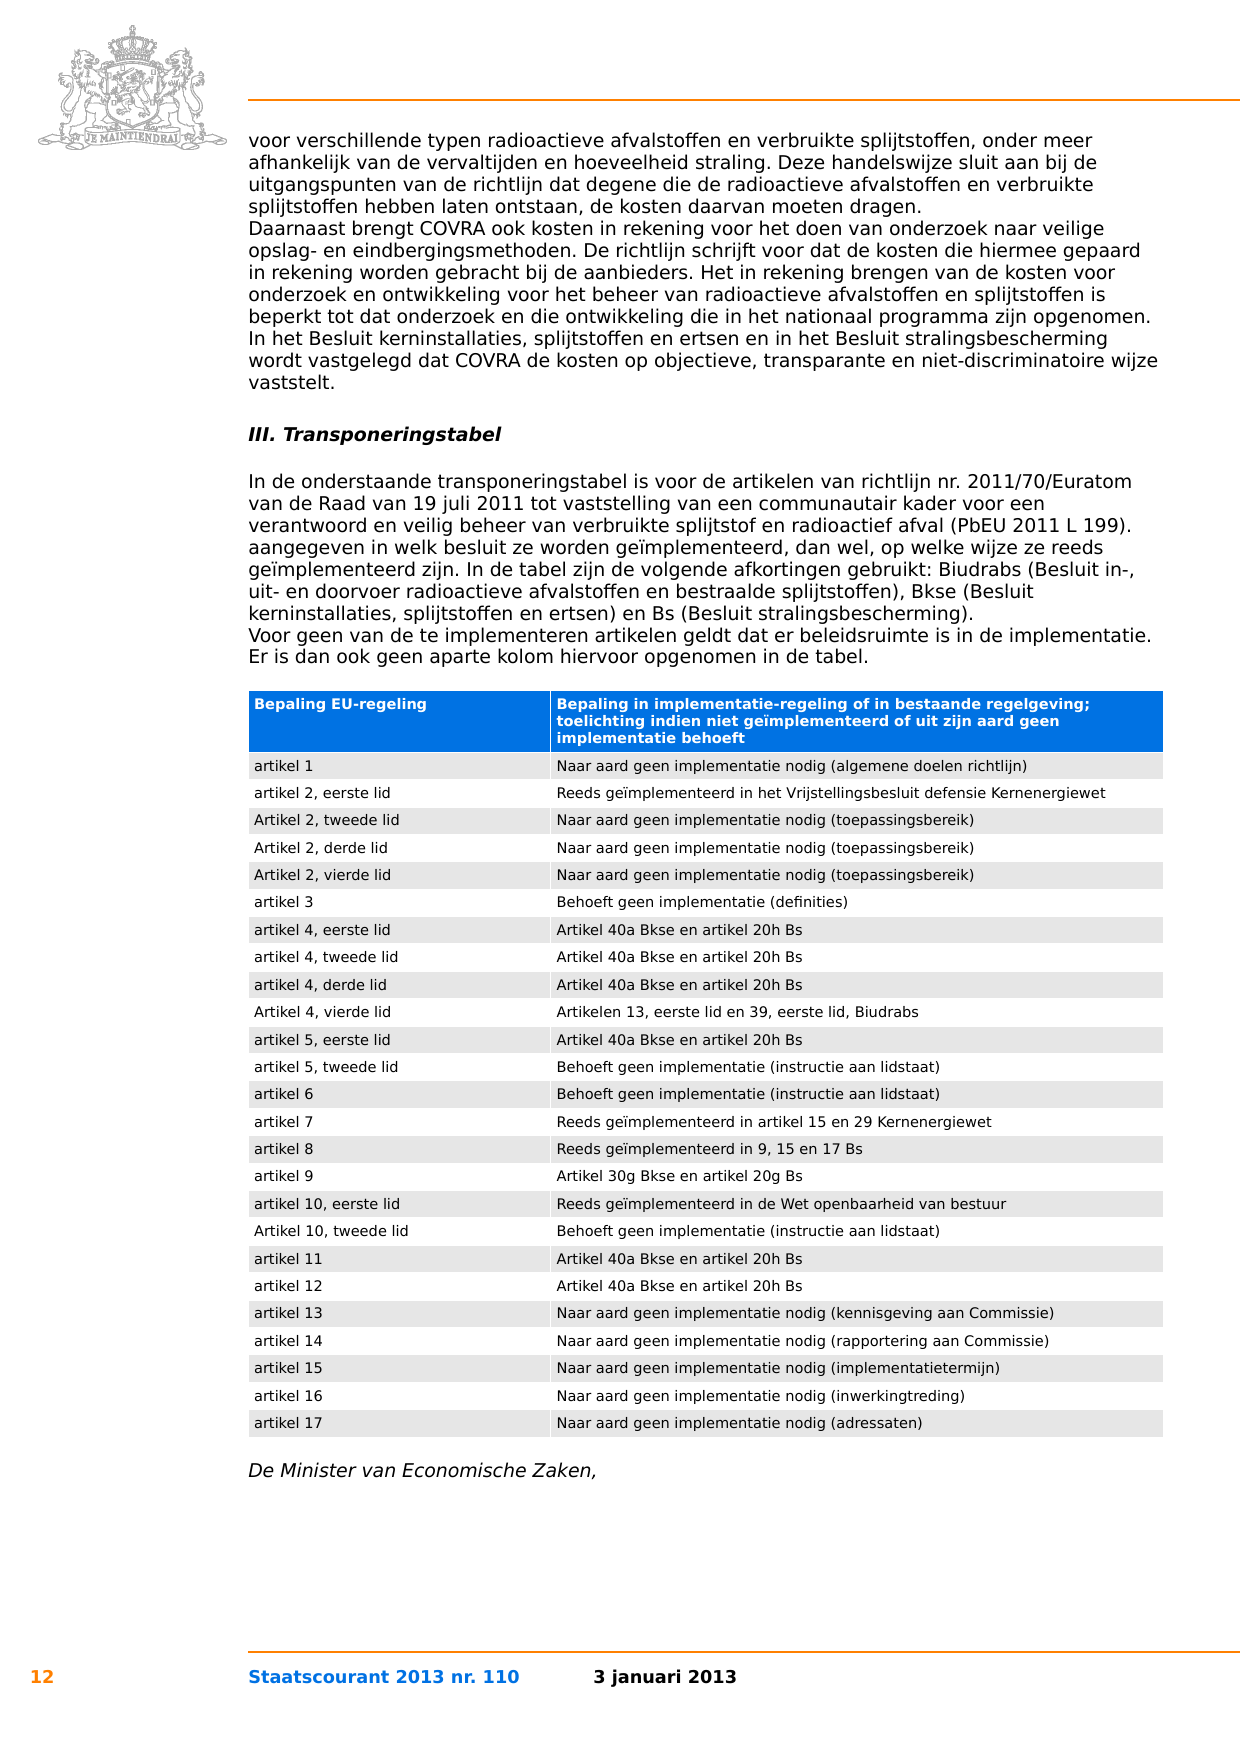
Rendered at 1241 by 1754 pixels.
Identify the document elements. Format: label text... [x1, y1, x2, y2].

table_cell Naar aard geen implementatie nodig (adressaten) [551, 1410, 1163, 1437]
table_cell artikel 4, tweede lid [249, 945, 550, 971]
table_cell artikel 8 [249, 1136, 550, 1163]
table_cell Artikel 40a Bkse en artikel 20h Bs [551, 945, 1163, 971]
table_cell Artikel 2, tweede lid [249, 808, 550, 834]
table_cell Artikel 40a Bkse en artikel 20h Bs [551, 972, 1163, 998]
text voor verschillende typen radioactieve afvalstoffen en verbruikte splijtstoffen, onder meer afhankelijk van de vervaltijden en hoeveelheid straling. Deze handelswijze sluit aan bij de uitgangspunten van de richtlijn dat degene die de radioactieve afvalstoffen en verbruikte splijtstoffen hebben laten ontstaan, de kosten daarvan moeten dragen. [248, 130, 1163, 218]
table_cell Behoeft geen implementatie (instructie aan lidstaat) [551, 1081, 1163, 1108]
text In het Besluit kerninstallaties, splijtstoffen en ertsen en in het Besluit stralingsbescherming wordt vastgelegd dat COVRA de kosten op objectieve, transparante en niet-discriminatoire wijze vaststelt. [248, 328, 1163, 394]
text Daarnaast brengt COVRA ook kosten in rekening voor het doen van onderzoek naar veilige opslag- en eindbergingsmethoden. De richtlijn schrijft voor dat de kosten die hiermee gepaard in rekening worden gebracht bij de aanbieders. Het in rekening brengen van de kosten voor onderzoek en ontwikkeling voor het beheer van radioactieve afvalstoffen en splijtstoffen is beperkt tot dat onderzoek en die ontwikkeling die in het nationaal programma zijn opgenomen. [248, 218, 1163, 328]
table_cell Artikel 4, vierde lid [249, 999, 550, 1026]
table_cell artikel 16 [249, 1383, 550, 1409]
text Voor geen van de te implementeren artikelen geldt dat er beleidsruimte is in de implementatie. Er is dan ook geen aparte kolom hiervoor opgenomen in de tabel. [248, 624, 1163, 668]
table_cell artikel 11 [249, 1246, 550, 1272]
table_cell Artikel 2, vierde lid [249, 862, 550, 889]
table_cell artikel 7 [249, 1109, 550, 1135]
table_cell artikel 14 [249, 1328, 550, 1354]
picture [38, 25, 227, 150]
table_header Bepaling EU-regeling [249, 691, 550, 752]
table_cell artikel 1 [249, 753, 550, 779]
table_cell Artikelen 13, eerste lid en 39, eerste lid, Biudrabs [551, 999, 1163, 1026]
table_cell artikel 17 [249, 1410, 550, 1437]
table_cell Naar aard geen implementatie nodig (kennisgeving aan Commissie) [551, 1301, 1163, 1327]
table_cell Naar aard geen implementatie nodig (toepassingsbereik) [551, 835, 1163, 861]
text In de onderstaande transponeringstabel is voor de artikelen van richtlijn nr. 2011/70/Euratom van de Raad van 19 juli 2011 tot vaststelling van een communautair kader voor een verantwoord en veilig beheer van verbruikte splijtstof en radioactief afval (PbEU 2011 L 199). aangegeven in welk besluit ze worden geïmplementeerd, dan wel, op welke wijze ze reeds geïmplementeerd zijn. In de tabel zijn de volgende afkortingen gebruikt: Biudrabs (Besluit in-, uit- en doorvoer radioactieve afvalstoffen en bestraalde splijtstoffen), Bkse (Besluit kerninstallaties, splijtstoffen en ertsen) en Bs (Besluit stralingsbescherming). [248, 471, 1163, 624]
table_cell artikel 4, eerste lid [249, 917, 550, 943]
table_cell Naar aard geen implementatie nodig (algemene doelen richtlijn) [551, 753, 1163, 779]
table_cell artikel 10, eerste lid [249, 1191, 550, 1217]
table_cell Artikel 2, derde lid [249, 835, 550, 861]
table_cell Artikel 30g Bkse en artikel 20g Bs [551, 1164, 1163, 1190]
subtitle III. Transponeringstabel [248, 424, 1163, 446]
table_cell Reeds geïmplementeerd in 9, 15 en 17 Bs [551, 1136, 1163, 1163]
table_cell Reeds geïmplementeerd in artikel 15 en 29 Kernenergiewet [551, 1109, 1163, 1135]
table_cell artikel 9 [249, 1164, 550, 1190]
table_cell Naar aard geen implementatie nodig (toepassingsbereik) [551, 808, 1163, 834]
table_cell Artikel 10, tweede lid [249, 1219, 550, 1245]
table_cell artikel 6 [249, 1081, 550, 1108]
text De Minister van Economische Zaken, [248, 1459, 1163, 1481]
table_cell artikel 15 [249, 1355, 550, 1382]
table_header Bepaling in implementatie-regeling of in bestaande regelgeving; toelichting indien niet geïmplementeerd of uit zijn aard geen implementatie behoeft [551, 691, 1163, 752]
table_cell Artikel 40a Bkse en artikel 20h Bs [551, 1246, 1163, 1272]
table_cell artikel 12 [249, 1273, 550, 1299]
table_cell artikel 4, derde lid [249, 972, 550, 998]
table_cell Artikel 40a Bkse en artikel 20h Bs [551, 1027, 1163, 1053]
table_cell Naar aard geen implementatie nodig (implementatietermijn) [551, 1355, 1163, 1382]
table_cell Behoeft geen implementatie (instructie aan lidstaat) [551, 1219, 1163, 1245]
table_cell Naar aard geen implementatie nodig (rapportering aan Commissie) [551, 1328, 1163, 1354]
table_cell Behoeft geen implementatie (definities) [551, 890, 1163, 916]
table_cell Naar aard geen implementatie nodig (toepassingsbereik) [551, 862, 1163, 889]
table_cell artikel 3 [249, 890, 550, 916]
table_cell Reeds geïmplementeerd in de Wet openbaarheid van bestuur [551, 1191, 1163, 1217]
table_cell Behoeft geen implementatie (instructie aan lidstaat) [551, 1054, 1163, 1080]
table_cell Artikel 40a Bkse en artikel 20h Bs [551, 917, 1163, 943]
table_cell Artikel 40a Bkse en artikel 20h Bs [551, 1273, 1163, 1299]
table_cell artikel 5, tweede lid [249, 1054, 550, 1080]
table_cell Reeds geïmplementeerd in het Vrijstellingsbesluit defensie Kernenergiewet [551, 780, 1163, 806]
table_cell artikel 13 [249, 1301, 550, 1327]
table_cell artikel 2, eerste lid [249, 780, 550, 806]
table_cell Naar aard geen implementatie nodig (inwerkingtreding) [551, 1383, 1163, 1409]
table_cell artikel 5, eerste lid [249, 1027, 550, 1053]
